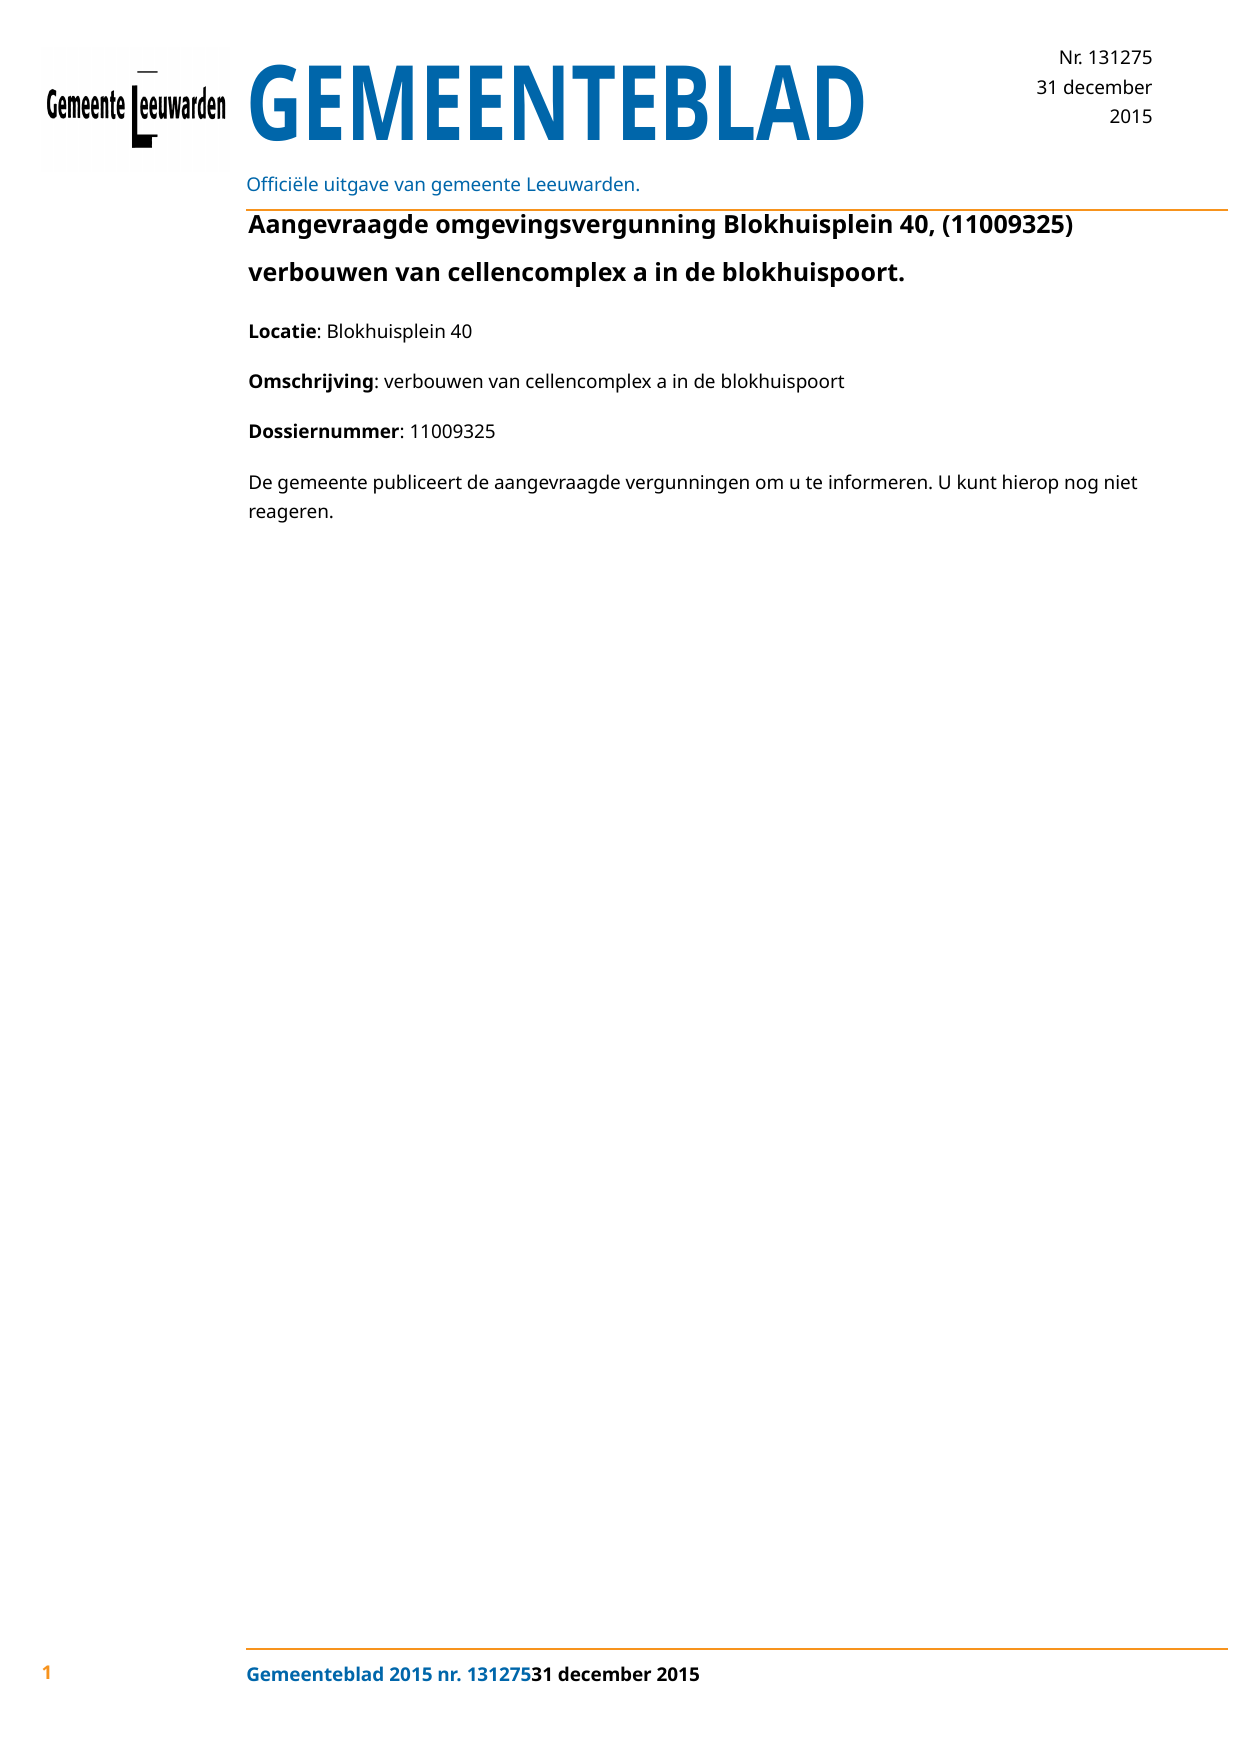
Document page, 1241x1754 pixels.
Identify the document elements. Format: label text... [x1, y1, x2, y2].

text Locatie: Blokhuisplein 40 [248, 318, 1152, 344]
text Omschrijving: verbouwen van cellencomplex a in de blokhuispoort [248, 368, 1152, 394]
text Dossiernummer: 11009325 [248, 419, 1152, 444]
text Aangevraagde omgevingsvergunning Blokhuisplein 40, (11009325) verbouwen van cellencomplex a in de blokhuispoort. [248, 211, 1152, 288]
text De gemeente publiceert de aangevraagde vergunningen om u te informeren. U kunt hierop nog niet reageren. [248, 469, 1152, 524]
picture [41, 47, 231, 172]
